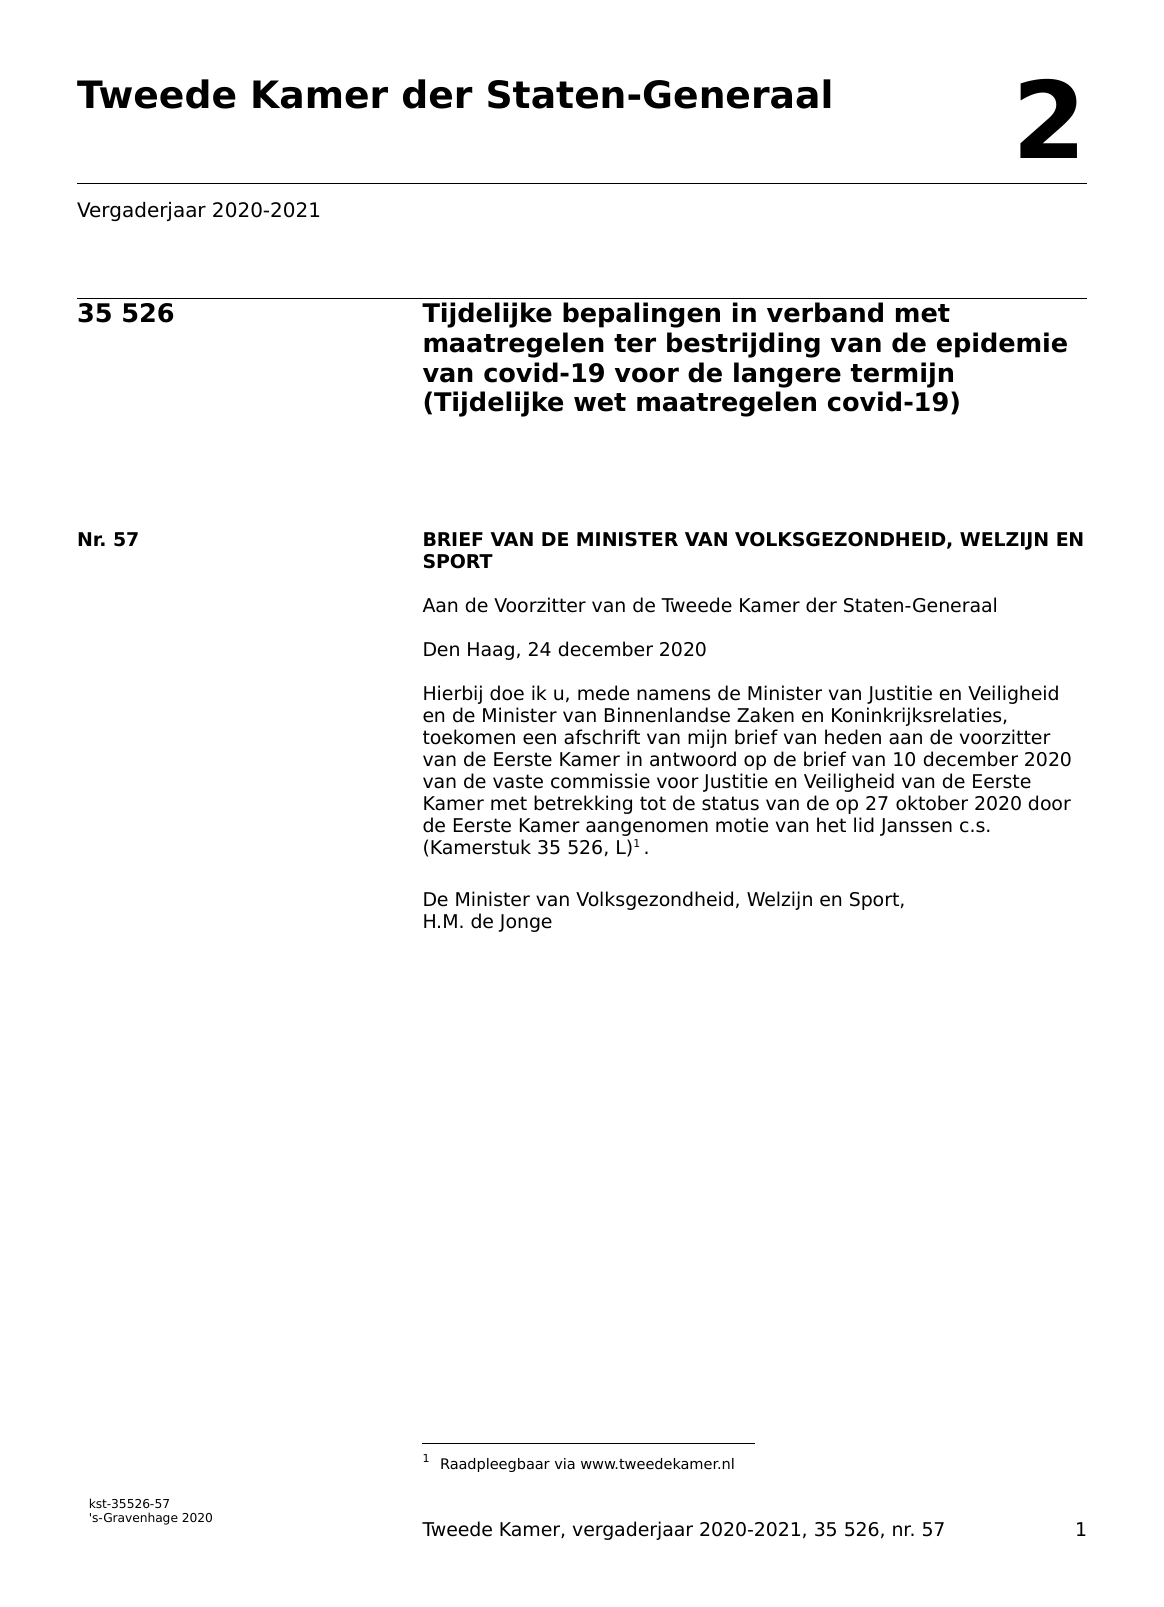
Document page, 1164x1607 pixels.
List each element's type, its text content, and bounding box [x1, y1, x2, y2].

subtitle Nr. 57 BRIEF VAN DE MINISTER VAN VOLKSGEZONDHEID, WELZIJN EN SPORT [77, 529, 1087, 573]
text kst-35526-57 [88, 1497, 323, 1511]
table_header Tweede Kamer der Staten-Generaal [77, 59, 886, 183]
text Raadpleegbaar via www.tweedekamer.nl [422, 1452, 1087, 1474]
table_cell Vergaderjaar 2020-2021 [77, 184, 1087, 298]
text De Minister van Volksgezondheid, Welzijn en Sport, H.M. de Jonge [422, 889, 1087, 933]
table_header 2 [886, 59, 1087, 183]
text 's-Gravenhage 2020 [88, 1511, 323, 1525]
text Aan de Voorzitter van de Tweede Kamer der Staten-Generaal [422, 595, 1087, 617]
subtitle 35 526 Tijdelijke bepalingen in verband met maatregelen ter bestrijding van de epidemie van covid-19 voor de langere termijn (Tijdelijke wet maatregelen covid-19) [77, 299, 1087, 418]
text Den Haag, 24 december 2020 [422, 639, 1087, 661]
text Hierbij doe ik u, mede namens de Minister van Justitie en Veiligheid en de Minister van Binnenlandse Zaken en Koninkrijksrelaties, toekomen een afschrift van mijn brief van heden aan de voorzitter van de Eerste Kamer in antwoord op de brief van 10 december 2020 van de vaste commissie voor Justitie en Veiligheid van de Eerste Kamer met betrekking tot de status van de op 27 oktober 2020 door de Eerste Kamer aangenomen motie van het lid Janssen c.s. (Kamerstuk 35 526, L). [422, 683, 1087, 859]
